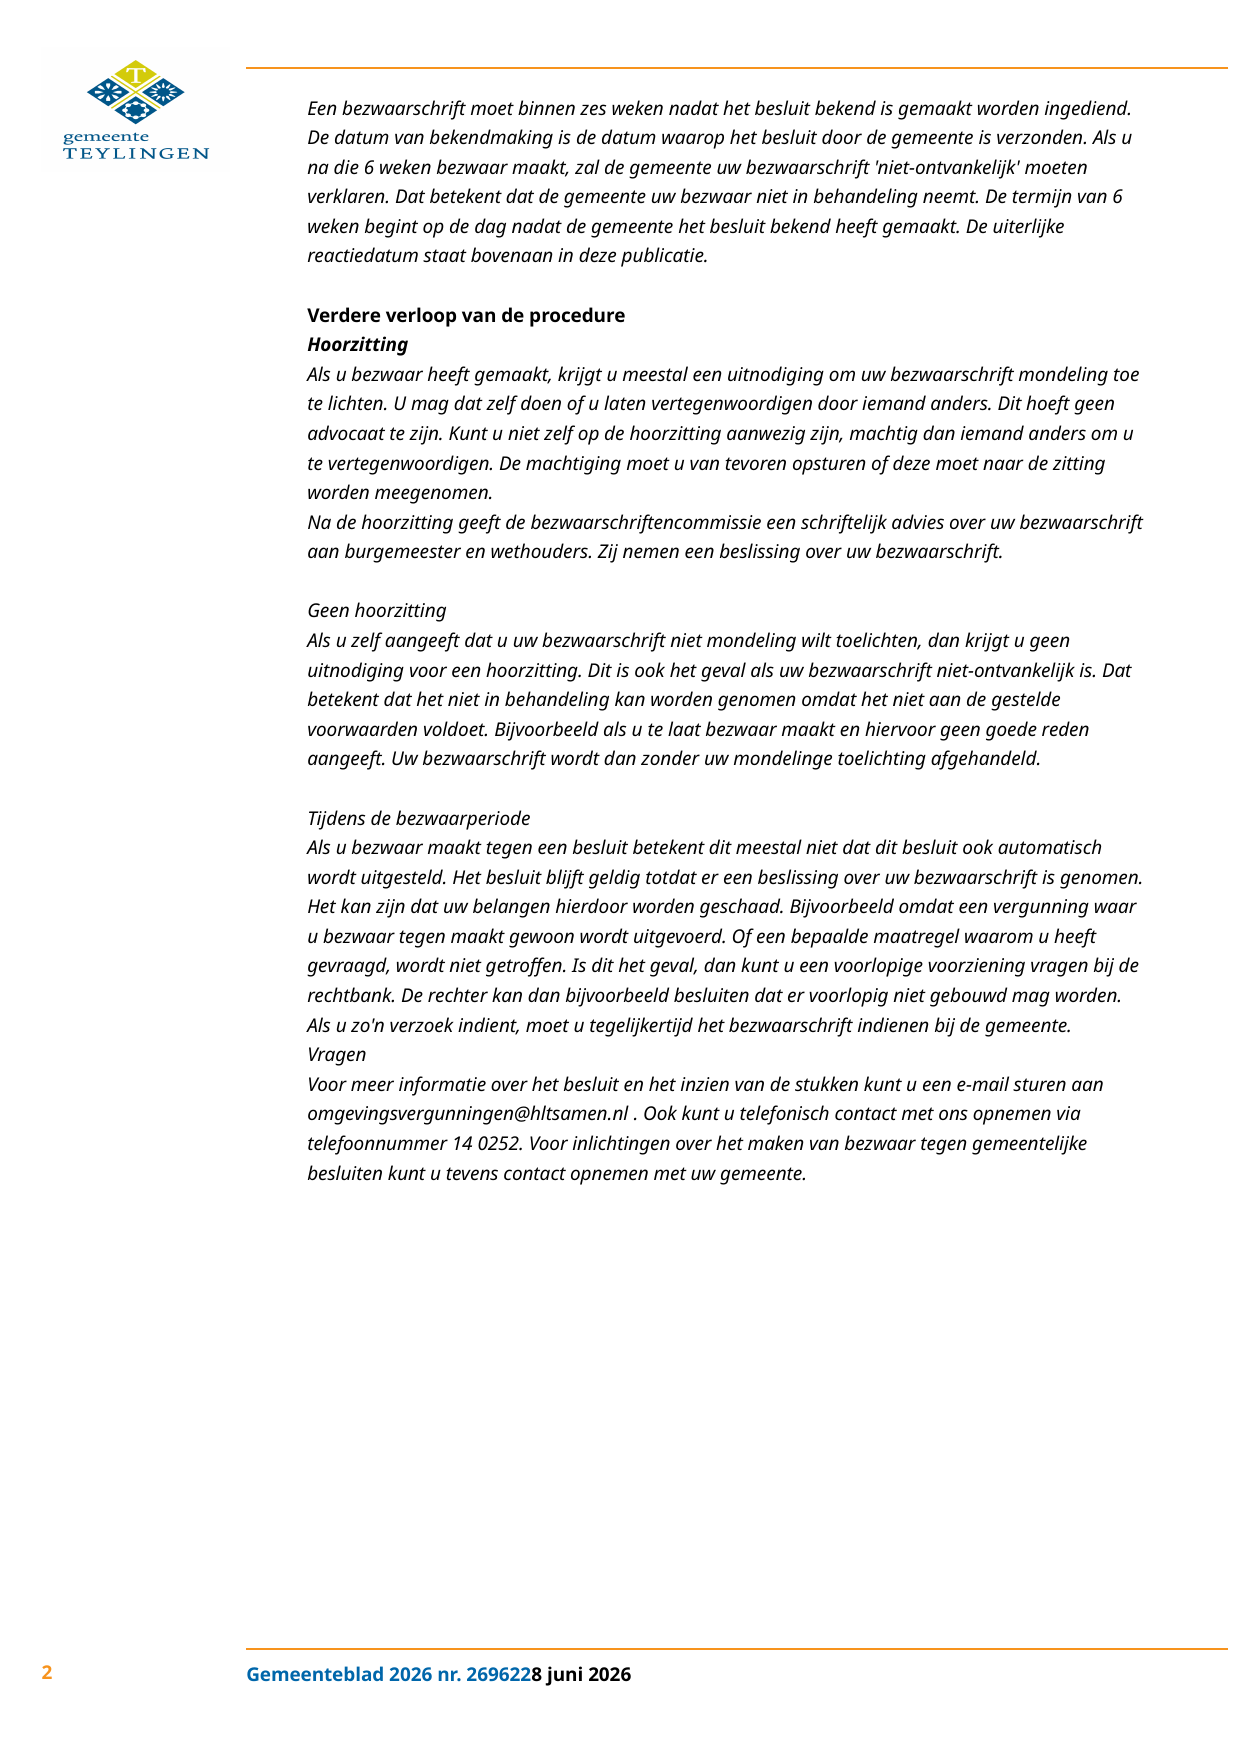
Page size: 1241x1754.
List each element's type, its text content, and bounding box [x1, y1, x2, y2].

list Vragen [248, 1041, 1152, 1067]
list Tijdens de bezwaarperiode [248, 805, 1152, 831]
list Voor meer informatie over het besluit en het inzien van de stukken kunt u een e-mail sturen aan omgevingsvergunningen@hltsamen.nl . Ook kunt u telefonisch contact met ons opnemen via telefoonnummer 14 0252. Voor inlichtingen over het maken van bezwaar tegen gemeentelijke besluiten kunt u tevens contact opnemen met uw gemeente. [248, 1071, 1152, 1186]
list Als u zelf aangeeft dat u uw bezwaarschrift niet mondeling wilt toelichten, dan krijgt u geen uitnodiging voor een hoorzitting. Dit is ook het geval als uw bezwaarschrift niet-ontvankelijk is. Dat betekent dat het niet in behandeling kan worden genomen omdat het niet aan de gestelde voorwaarden voldoet. Bijvoorbeeld als u te laat bezwaar maakt en hiervoor geen goede reden aangeeft. Uw bezwaarschrift wordt dan zonder uw mondelinge toelichting afgehandeld. [248, 627, 1152, 771]
list Na de hoorzitting geeft de bezwaarschriftencommissie een schriftelijk advies over uw bezwaarschrift aan burgemeester en wethouders. Zij nemen een beslissing over uw bezwaarschrift. [248, 509, 1152, 564]
picture [41, 47, 231, 172]
list Een bezwaarschrift moet binnen zes weken nadat het besluit bekend is gemaakt worden ingediend. De datum van bekendmaking is de datum waarop het besluit door de gemeente is verzonden. Als u na die 6 weken bezwaar maakt, zal de gemeente uw bezwaarschrift 'niet-ontvankelijk' moeten verklaren. Dat betekent dat de gemeente uw bezwaar niet in behandeling neemt. De termijn van 6 weken begint op de dag nadat de gemeente het besluit bekend heeft gemaakt. De uiterlijke reactiedatum staat bovenaan in deze publicatie. [248, 95, 1152, 268]
list Geen hoorzitting [248, 598, 1152, 623]
list Als u bezwaar heeft gemaakt, krijgt u meestal een uitnodiging om uw bezwaarschrift mondeling toe te lichten. U mag dat zelf doen of u laten vertegenwoordigen door iemand anders. Dit hoeft geen advocaat te zijn. Kunt u niet zelf op de hoorzitting aanwezig zijn, machtig dan iemand anders om u te vertegenwoordigen. De machtiging moet u van tevoren opsturen of deze moet naar de zitting worden meegenomen. [248, 361, 1152, 505]
list Als u bezwaar maakt tegen een besluit betekent dit meestal niet dat dit besluit ook automatisch wordt uitgesteld. Het besluit blijft geldig totdat er een beslissing over uw bezwaarschrift is genomen. Het kan zijn dat uw belangen hierdoor worden geschaad. Bijvoorbeeld omdat een vergunning waar u bezwaar tegen maakt gewoon wordt uitgevoerd. Of een bepaalde maatregel waarom u heeft gevraagd, wordt niet getroffen. Is dit het geval, dan kunt u een voorlopige voorziening vragen bij de rechtbank. De rechter kan dan bijvoorbeeld besluiten dat er voorlopig niet gebouwd mag worden. Als u zo'n verzoek indient, moet u tegelijkertijd het bezwaarschrift indienen bij de gemeente. [248, 834, 1152, 1038]
list Hoorzitting [248, 331, 1152, 357]
list Verdere verloop van de procedure [248, 302, 1152, 328]
